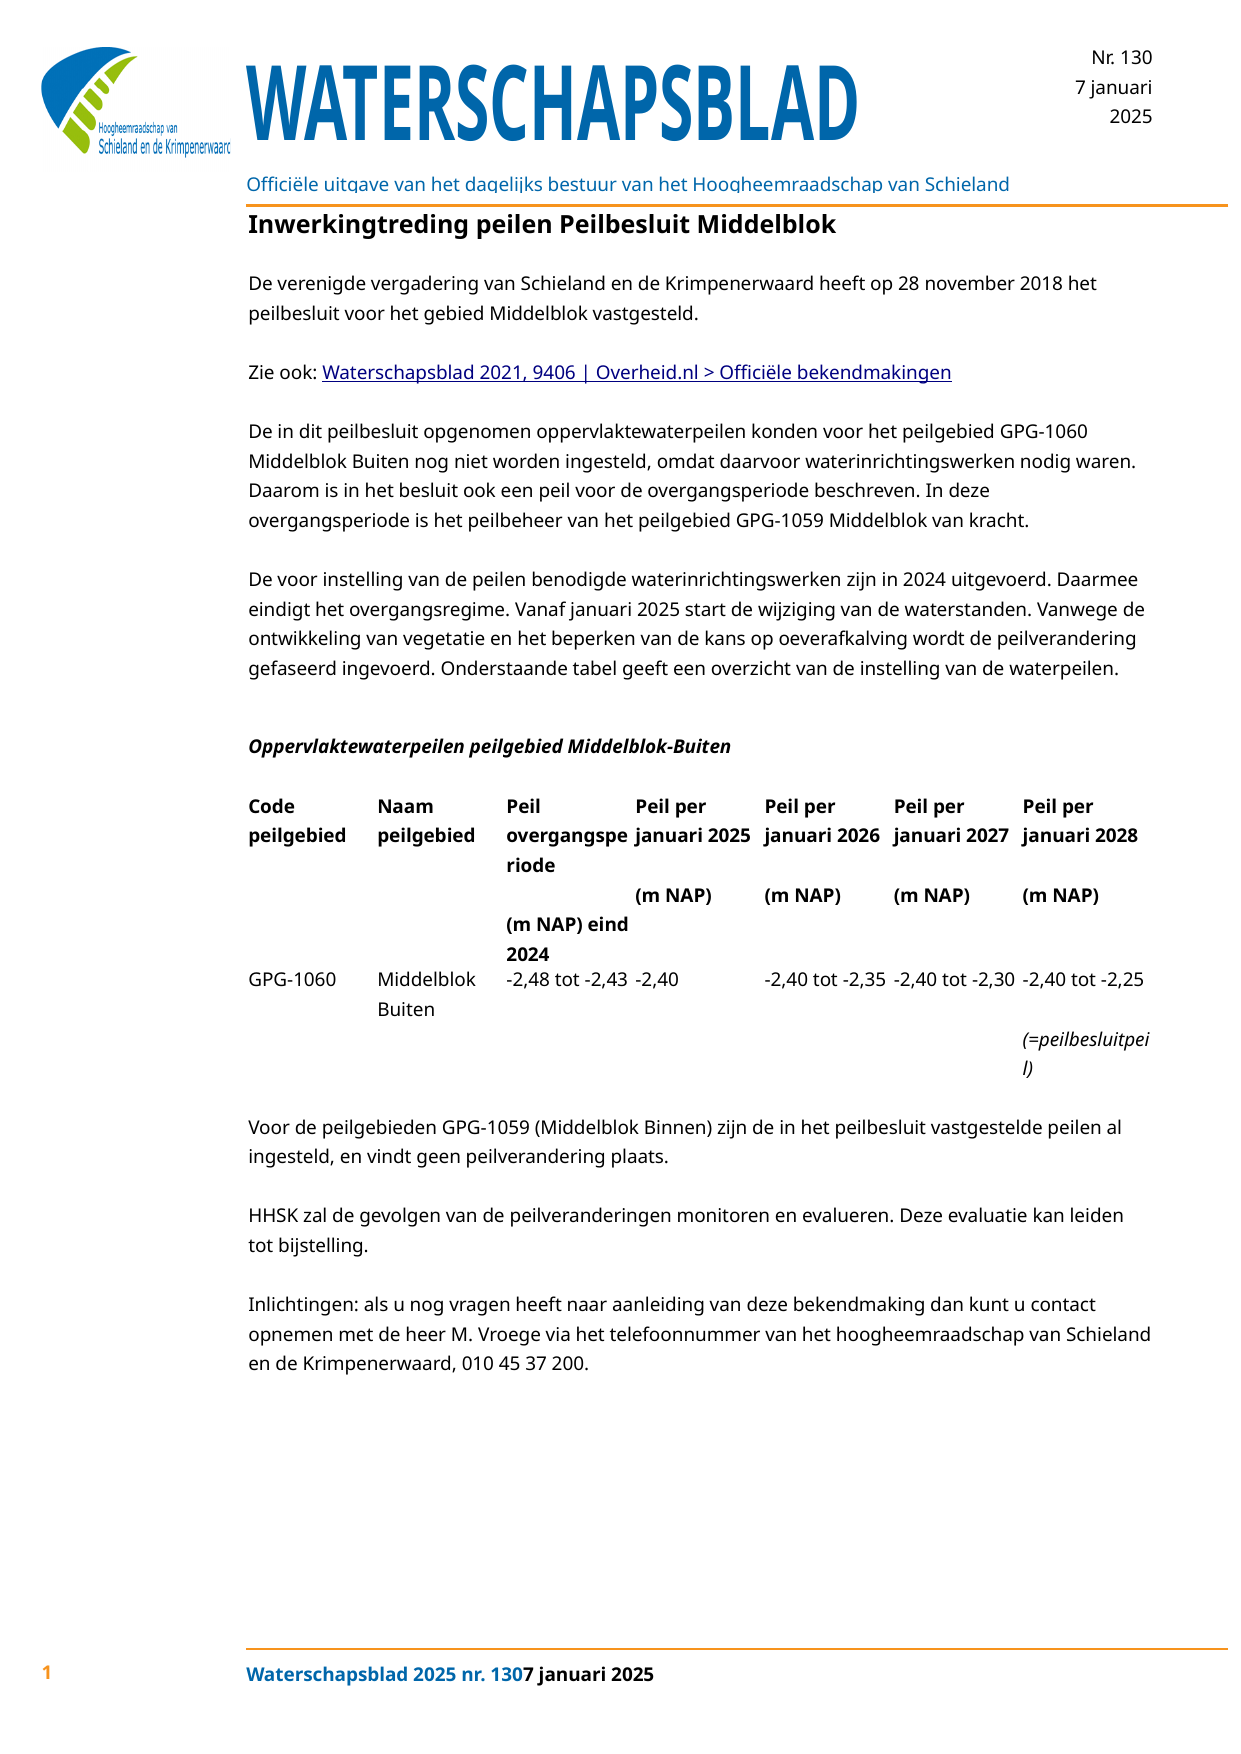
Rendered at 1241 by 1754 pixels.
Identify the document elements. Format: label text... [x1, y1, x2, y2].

text Inlichtingen: als u nog vragen heeft naar aanleiding van deze bekendmaking dan kunt u contact opnemen met de heer M. Vroege via het telefoonnummer van het hoogheemraadschap van Schieland en de Krimpenerwaard, 010 45 37 200. [248, 1291, 1152, 1376]
table_header Peil per januari 2028 (m NAP) [1023, 793, 1152, 967]
table_header Code peilgebied [248, 793, 377, 967]
table_header Peil per januari 2025 (m NAP) [635, 793, 764, 967]
table_cell -2,40 tot -2,35 [764, 967, 893, 1081]
table_cell -2,40 [635, 967, 764, 1081]
table_header Peil overgangsperiode (m NAP) eind 2024 [506, 793, 635, 967]
table_header Naam peilgebied [377, 793, 506, 967]
text Voor de peilgebieden GPG-1059 (Middelblok Binnen) zijn de in het peilbesluit vastgestelde peilen al ingesteld, en vindt geen peilverandering plaats. [248, 1114, 1152, 1169]
table_cell -2,40 tot -2,30 [894, 967, 1022, 1081]
table_header Peil per januari 2026 (m NAP) [764, 793, 893, 967]
text De in dit peilbesluit opgenomen oppervlaktewaterpeilen konden voor het peilgebied GPG-1060 Middelblok Buiten nog niet worden ingesteld, omdat daarvoor waterinrichtingswerken nodig waren. Daarom is in het besluit ook een peil voor de overgangsperiode beschreven. In deze overgangsperiode is het peilbeheer van het peilgebied GPG-1059 Middelblok van kracht. [248, 418, 1152, 533]
table_cell GPG-1060 [248, 967, 377, 1081]
table_cell -2,40 tot -2,25 (=peilbesluitpeil) [1023, 967, 1152, 1081]
text HHSK zal de gevolgen van de peilveranderingen monitoren en evalueren. Deze evaluatie kan leiden tot bijstelling. [248, 1203, 1152, 1258]
text Oppervlaktewaterpeilen peilgebied Middelblok-Buiten [248, 734, 1152, 759]
text Inwerkingtreding peilen Peilbesluit Middelblok [248, 207, 1152, 241]
picture [41, 47, 231, 172]
text De voor instelling van de peilen benodigde waterinrichtingswerken zijn in 2024 uitgevoerd. Daarmee eindigt het overgangsregime. Vanaf januari 2025 start de wijziging van de waterstanden. Vanwege de ontwikkeling van vegetatie en het beperken van de kans op oeverafkalving wordt de peilverandering gefaseerd ingevoerd. Onderstaande tabel geeft een overzicht van de instelling van de waterpeilen. [248, 566, 1152, 681]
text Zie ook: Waterschapsblad 2021, 9406 | Overheid.nl > Officiële bekendmakingen [248, 359, 1152, 385]
text De verenigde vergadering van Schieland en de Krimpenerwaard heeft op 28 november 2018 het peilbesluit voor het gebied Middelblok vastgesteld. [248, 270, 1152, 326]
table_header Peil per januari 2027 (m NAP) [894, 793, 1022, 967]
table_cell -2,48 tot -2,43 [506, 967, 635, 1081]
table_cell Middelblok Buiten [377, 967, 506, 1081]
